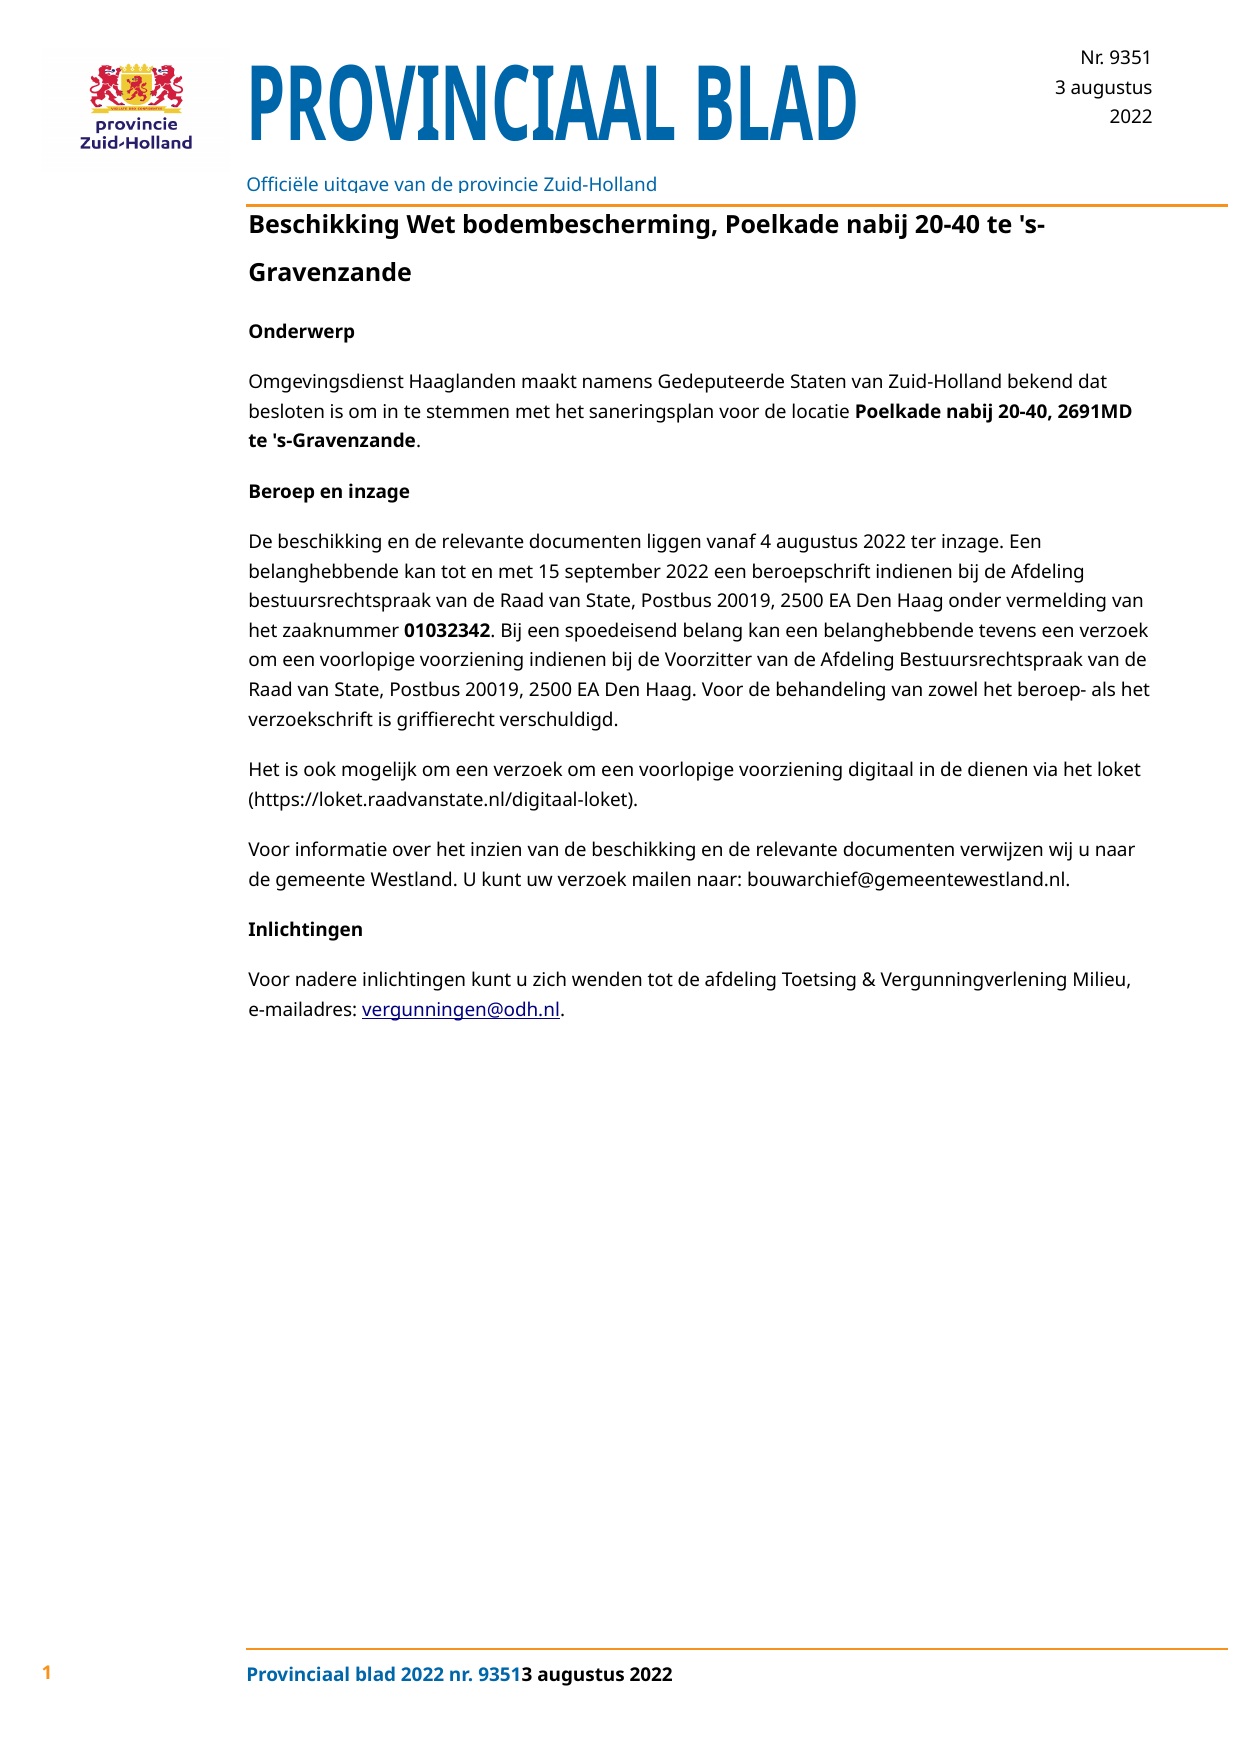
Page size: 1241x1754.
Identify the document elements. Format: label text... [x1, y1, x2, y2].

picture [41, 47, 231, 172]
text Voor informatie over het inzien van de beschikking en de relevante documenten verwijzen wij u naar de gemeente Westland. U kunt uw verzoek mailen naar: bouwarchief@gemeentewestland.nl. [248, 836, 1152, 892]
text De beschikking en de relevante documenten liggen vanaf 4 augustus 2022 ter inzage. Een belanghebbende kan tot en met 15 september 2022 een beroepschrift indienen bij de Afdeling bestuursrechtspraak van de Raad van State, Postbus 20019, 2500 EA Den Haag onder vermelding van het zaaknummer 01032342. Bij een spoedeisend belang kan een belanghebbende tevens een verzoek om een voorlopige voorziening indienen bij de Voorzitter van de Afdeling Bestuursrechtspraak van de Raad van State, Postbus 20019, 2500 EA Den Haag. Voor de behandeling van zowel het beroep- als het verzoekschrift is griffierecht verschuldigd. [248, 528, 1152, 732]
text Beroep en inzage [248, 478, 1152, 504]
text Inlichtingen [248, 916, 1152, 942]
text Beschikking Wet bodembescherming, Poelkade nabij 20-40 te 's-Gravenzande [248, 207, 1152, 288]
text Onderwerp [248, 318, 1152, 344]
text Omgevingsdienst Haaglanden maakt namens Gedeputeerde Staten van Zuid-Holland bekend dat besloten is om in te stemmen met het saneringsplan voor de locatie Poelkade nabij 20-40, 2691MD te 's-Gravenzande. [248, 368, 1152, 453]
text Het is ook mogelijk om een verzoek om een voorlopige voorziening digitaal in de dienen via het loket (https://loket.raadvanstate.nl/digitaal-loket). [248, 756, 1152, 812]
text Voor nadere inlichtingen kunt u zich wenden tot de afdeling Toetsing & Vergunningverlening Milieu, e-mailadres: vergunningen@odh.nl. [248, 967, 1152, 1022]
